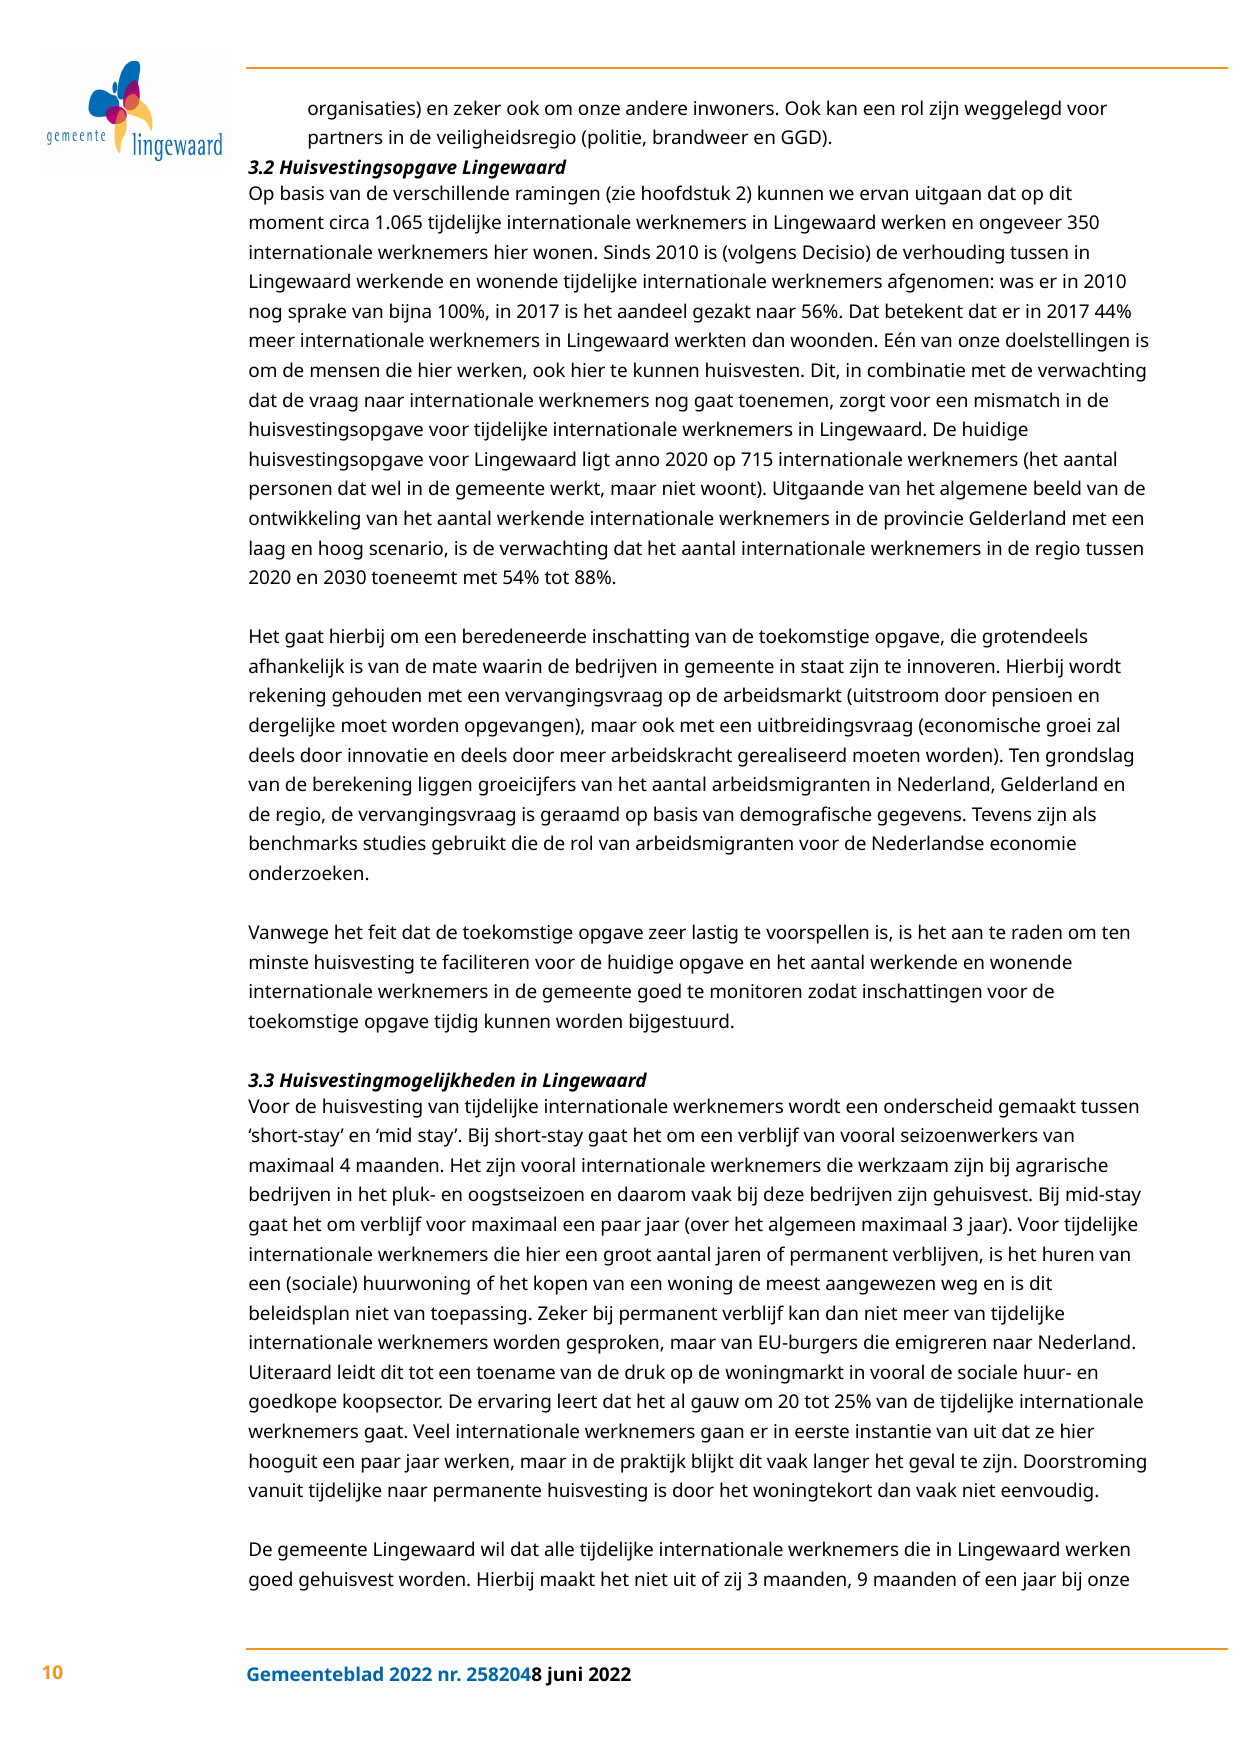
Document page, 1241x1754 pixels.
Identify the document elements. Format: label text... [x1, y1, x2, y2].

text Het gaat hierbij om een beredeneerde inschatting van de toekomstige opgave, die grotendeels afhankelijk is van de mate waarin de bedrijven in gemeente in staat zijn te innoveren. Hierbij wordt rekening gehouden met een vervangingsvraag op de arbeidsmarkt (uitstroom door pensioen en dergelijke moet worden opgevangen), maar ook met een uitbreidingsvraag (economische groei zal deels door innovatie en deels door meer arbeidskracht gerealiseerd moeten worden). Ten grondslag van de berekening liggen groeicijfers van het aantal arbeidsmigranten in Nederland, Gelderland en de regio, de vervangingsvraag is geraamd op basis van demografische gegevens. Tevens zijn als benchmarks studies gebruikt die de rol van arbeidsmigranten voor de Nederlandse economie onderzoeken. [248, 623, 1152, 886]
text 3.3 Huisvestingmogelijkheden in Lingewaard [248, 1067, 1152, 1093]
list organisaties) en zeker ook om onze andere inwoners. Ook kan een rol zijn weggelegd voor partners in de veiligheidsregio (politie, brandweer en GGD). [248, 95, 1152, 150]
text Voor de huisvesting van tijdelijke internationale werknemers wordt een onderscheid gemaakt tussen ‘short-stay’ en ‘mid stay’. Bij short-stay gaat het om een verblijf van vooral seizoenwerkers van maximaal 4 maanden. Het zijn vooral internationale werknemers die werkzaam zijn bij agrarische bedrijven in het pluk- en oogstseizoen en daarom vaak bij deze bedrijven zijn gehuisvest. Bij mid-stay gaat het om verblijf voor maximaal een paar jaar (over het algemeen maximaal 3 jaar). Voor tijdelijke internationale werknemers die hier een groot aantal jaren of permanent verblijven, is het huren van een (sociale) huurwoning of het kopen van een woning de meest aangewezen weg en is dit beleidsplan niet van toepassing. Zeker bij permanent verblijf kan dan niet meer van tijdelijke internationale werknemers worden gesproken, maar van EU-burgers die emigreren naar Nederland. Uiteraard leidt dit tot een toename van de druk op de woningmarkt in vooral de sociale huur- en goedkope koopsector. De ervaring leert dat het al gauw om 20 tot 25% van de tijdelijke internationale werknemers gaat. Veel internationale werknemers gaan er in eerste instantie van uit dat ze hier hooguit een paar jaar werken, maar in de praktijk blijkt dit vaak langer het geval te zijn. Doorstroming vanuit tijdelijke naar permanente huisvesting is door het woningtekort dan vaak niet eenvoudig. [248, 1093, 1152, 1503]
picture [41, 47, 231, 172]
text De gemeente Lingewaard wil dat alle tijdelijke internationale werknemers die in Lingewaard werken goed gehuisvest worden. Hierbij maakt het niet uit of zij 3 maanden, 9 maanden of een jaar bij onze [248, 1537, 1152, 1592]
text Op basis van de verschillende ramingen (zie hoofdstuk 2) kunnen we ervan uitgaan dat op dit moment circa 1.065 tijdelijke internationale werknemers in Lingewaard werken en ongeveer 350 internationale werknemers hier wonen. Sinds 2010 is (volgens Decisio) de verhouding tussen in Lingewaard werkende en wonende tijdelijke internationale werknemers afgenomen: was er in 2010 nog sprake van bijna 100%, in 2017 is het aandeel gezakt naar 56%. Dat betekent dat er in 2017 44% meer internationale werknemers in Lingewaard werkten dan woonden. Eén van onze doelstellingen is om de mensen die hier werken, ook hier te kunnen huisvesten. Dit, in combinatie met de verwachting dat de vraag naar internationale werknemers nog gaat toenemen, zorgt voor een mismatch in de huisvestingsopgave voor tijdelijke internationale werknemers in Lingewaard. De huidige huisvestingsopgave voor Lingewaard ligt anno 2020 op 715 internationale werknemers (het aantal personen dat wel in de gemeente werkt, maar niet woont). Uitgaande van het algemene beeld van de ontwikkeling van het aantal werkende internationale werknemers in de provincie Gelderland met een laag en hoog scenario, is de verwachting dat het aantal internationale werknemers in de regio tussen 2020 en 2030 toeneemt met 54% tot 88%. [248, 180, 1152, 590]
text Vanwege het feit dat de toekomstige opgave zeer lastig te voorspellen is, is het aan te raden om ten minste huisvesting te faciliteren voor de huidige opgave en het aantal werkende en wonende internationale werknemers in de gemeente goed te monitoren zodat inschattingen voor de toekomstige opgave tijdig kunnen worden bijgestuurd. [248, 919, 1152, 1034]
text 3.2 Huisvestingsopgave Lingewaard [248, 154, 1152, 180]
